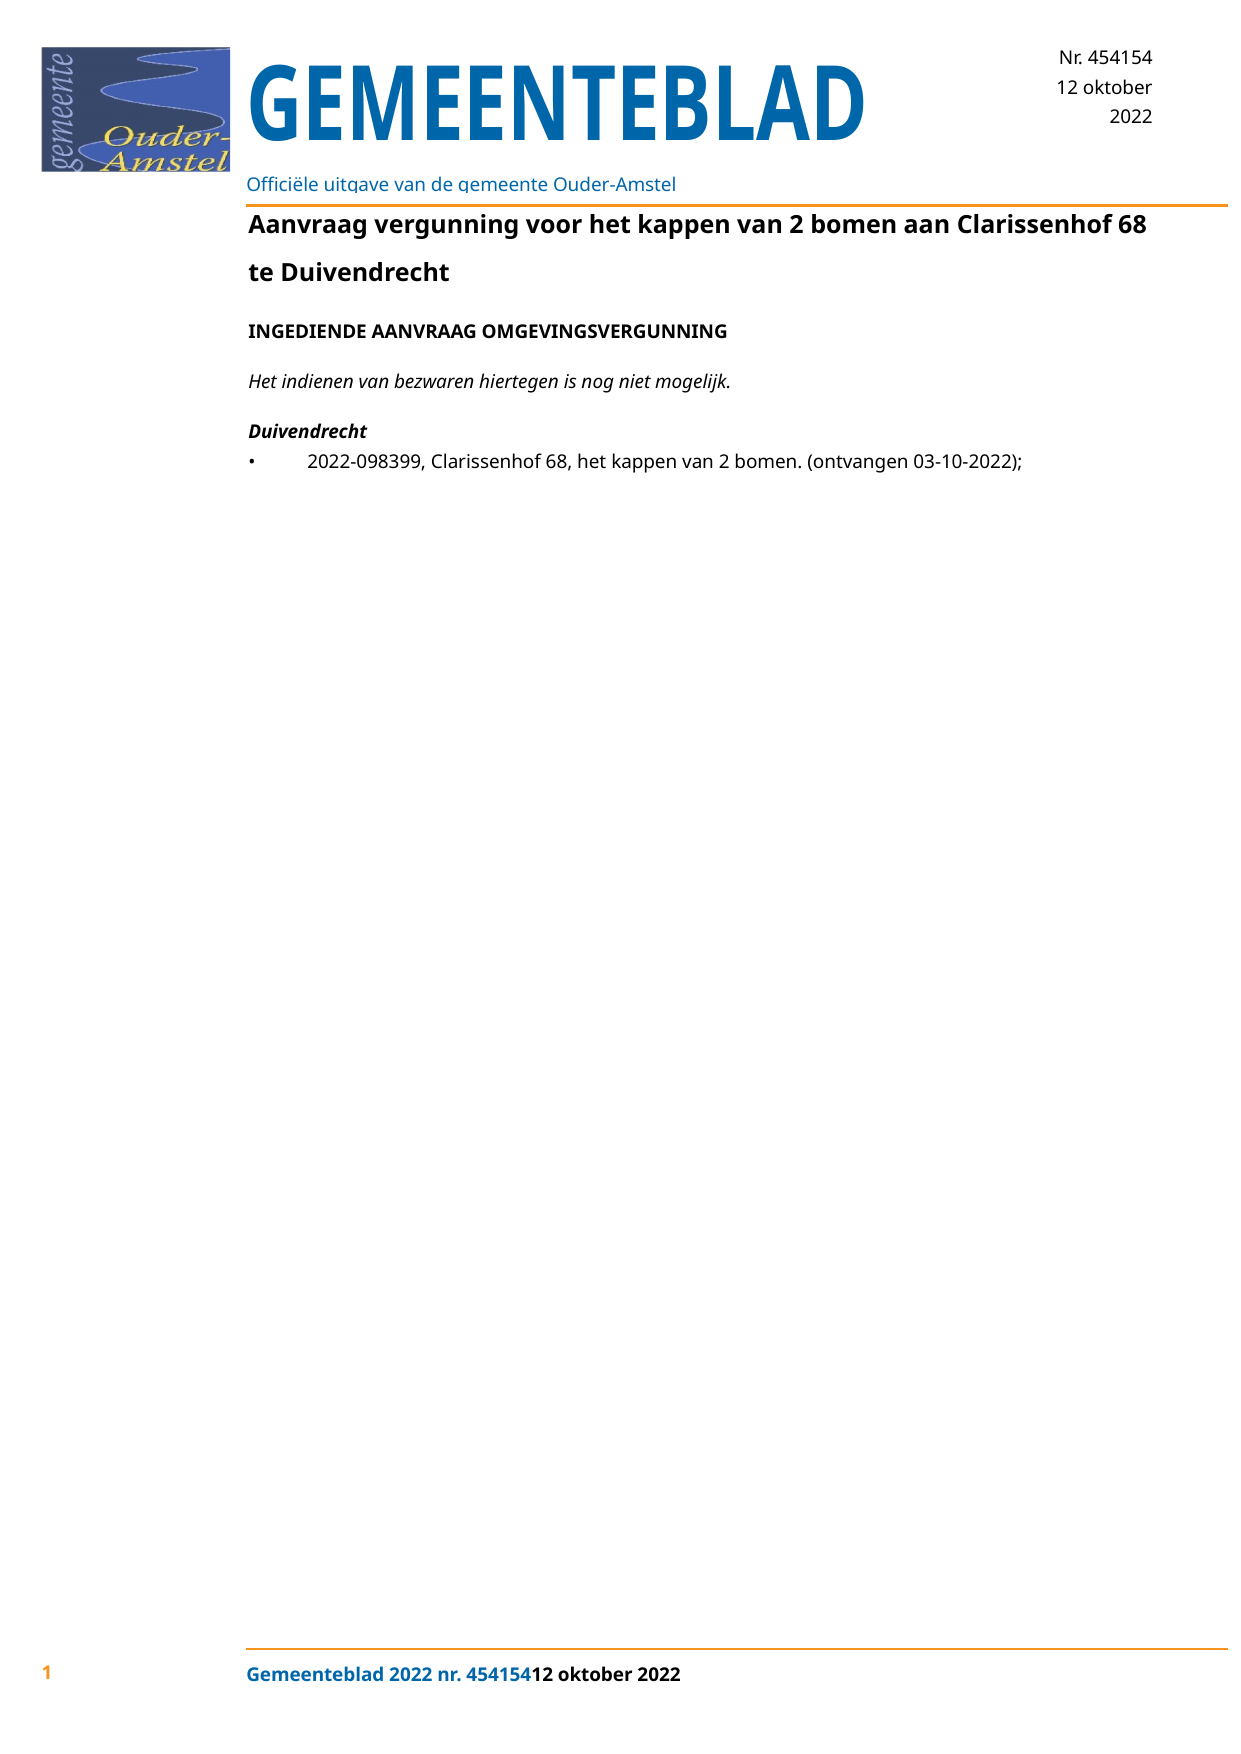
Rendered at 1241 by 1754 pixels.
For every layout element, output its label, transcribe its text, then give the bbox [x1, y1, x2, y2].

picture [41, 47, 231, 172]
list 2022-098399, Clarissenhof 68, het kappen van 2 bomen. (ontvangen 03-10-2022); [248, 448, 1152, 474]
text Duivendrecht [248, 419, 1152, 444]
text Aanvraag vergunning voor het kappen van 2 bomen aan Clarissenhof 68 te Duivendrecht [248, 207, 1152, 288]
text Het indienen van bezwaren hiertegen is nog niet mogelijk. [248, 368, 1152, 394]
text INGEDIENDE AANVRAAG OMGEVINGSVERGUNNING [248, 318, 1152, 344]
